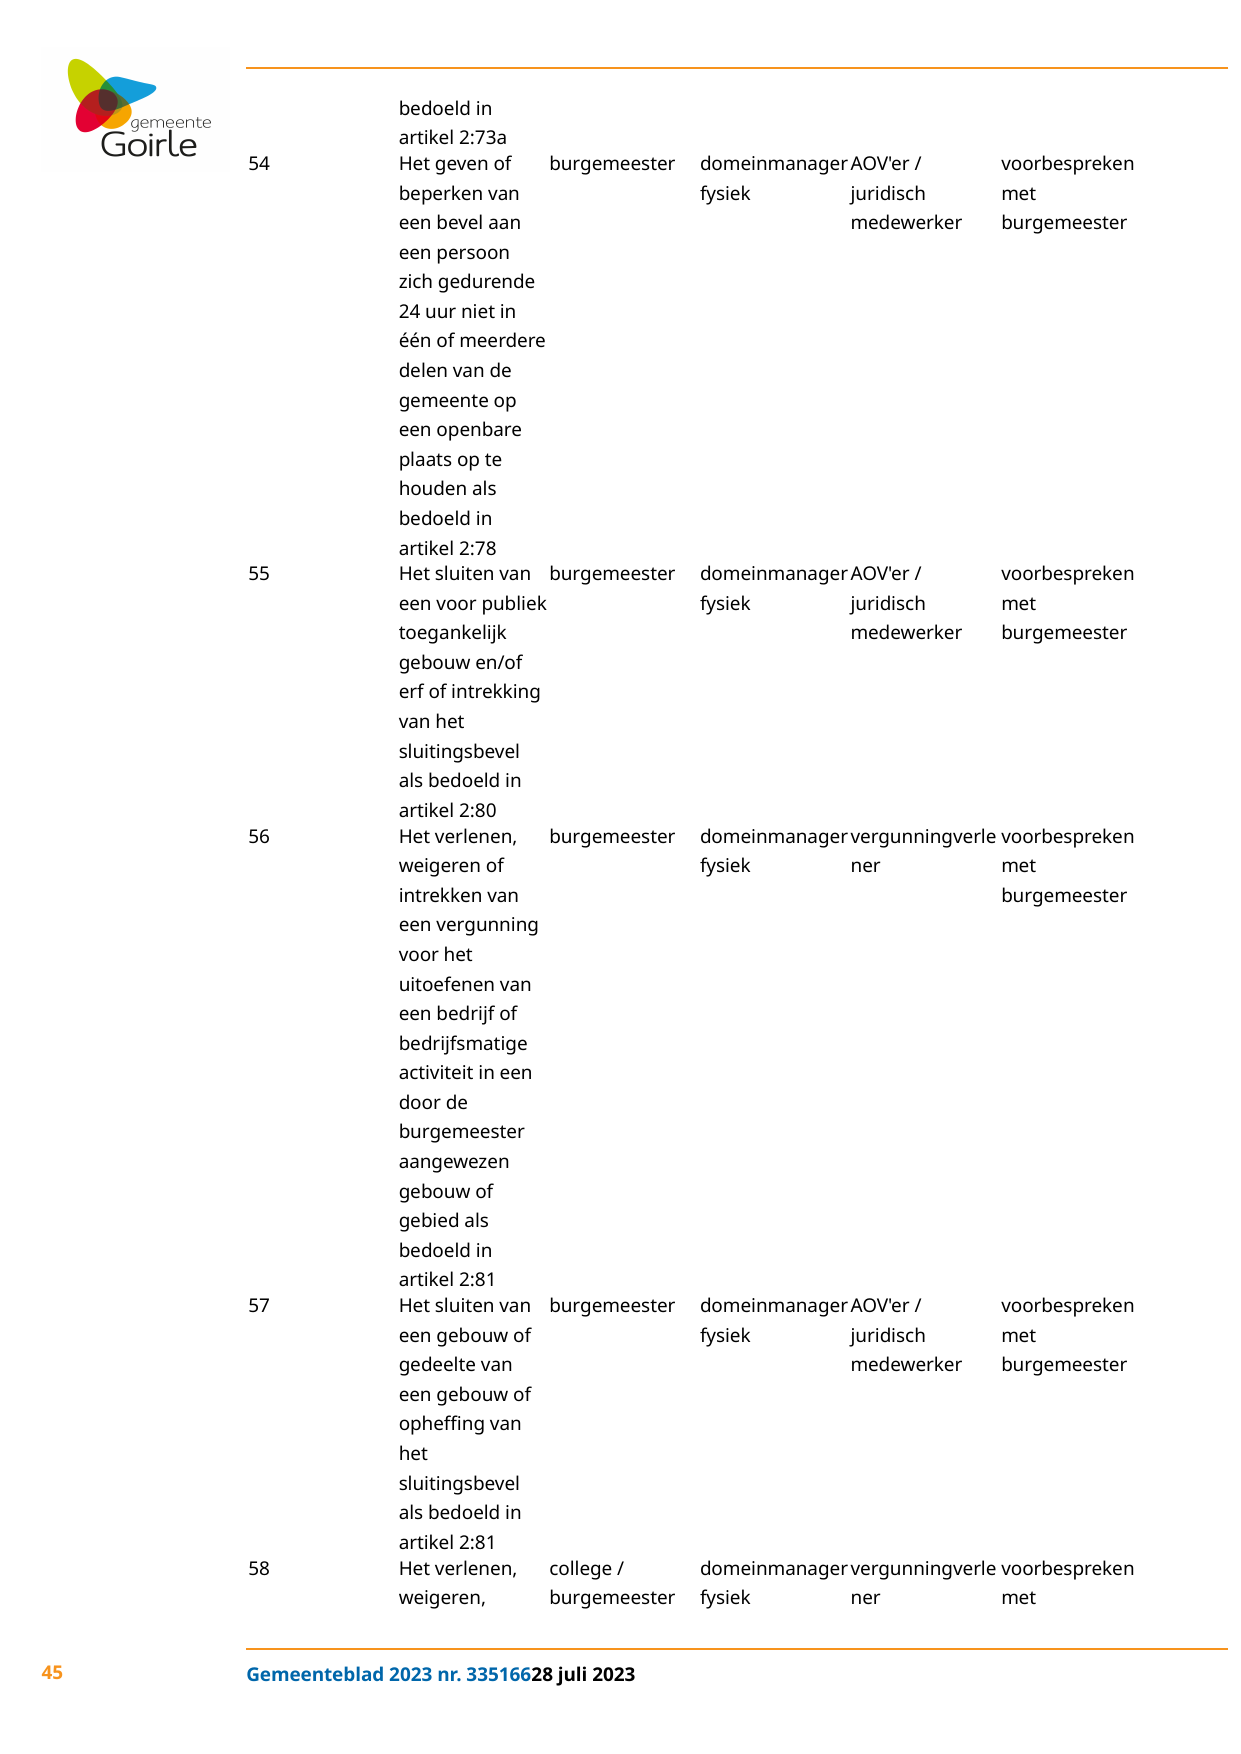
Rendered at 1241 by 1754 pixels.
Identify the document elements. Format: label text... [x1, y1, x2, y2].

table_cell 58 [248, 1555, 398, 1610]
table_cell 55 [248, 560, 398, 823]
table_cell 54 [248, 150, 398, 560]
table_cell bedoeld in artikel 2:73a [399, 95, 549, 150]
table_cell [1001, 95, 1152, 150]
table_cell burgemeester [549, 823, 700, 1292]
table_cell AOV'er / juridisch medewerker [850, 560, 1001, 823]
table_cell burgemeester [549, 560, 700, 823]
table_cell voorbespreken met burgemeester [1001, 823, 1152, 1292]
table_cell domeinmanager fysiek [700, 560, 850, 823]
table_cell [850, 95, 1001, 150]
table_cell burgemeester [549, 150, 700, 560]
table_cell college / burgemeester [549, 1555, 700, 1610]
table_cell AOV'er / juridisch medewerker [850, 150, 1001, 560]
table_cell domeinmanager fysiek [700, 150, 850, 560]
table_cell AOV'er / juridisch medewerker [850, 1292, 1001, 1555]
table_cell domeinmanager fysiek [700, 1555, 850, 1610]
table_cell voorbespreken met burgemeester [1001, 150, 1152, 560]
table_cell [549, 95, 700, 150]
table_cell vergunningverlener [850, 823, 1001, 1292]
table_cell vergunningverlener [850, 1555, 1001, 1610]
table_cell voorbespreken met burgemeester [1001, 1292, 1152, 1555]
table_cell Het geven of beperken van een bevel aan een persoon zich gedurende 24 uur niet in één of meerdere delen van de gemeente op een openbare plaats op te houden als bedoeld in artikel 2:78 [399, 150, 549, 560]
table_cell 56 [248, 823, 398, 1292]
table_cell [700, 95, 850, 150]
table_cell domeinmanager fysiek [700, 1292, 850, 1555]
table_cell voorbespreken met [1001, 1555, 1152, 1610]
table_cell voorbespreken met burgemeester [1001, 560, 1152, 823]
table_cell 57 [248, 1292, 398, 1555]
picture [41, 47, 231, 172]
table_cell Het verlenen, weigeren of intrekken van een vergunning voor het uitoefenen van een bedrijf of bedrijfsmatige activiteit in een door de burgemeester aangewezen gebouw of gebied als bedoeld in artikel 2:81 [399, 823, 549, 1292]
table_cell [248, 95, 398, 150]
table_cell burgemeester [549, 1292, 700, 1555]
table_cell Het sluiten van een gebouw of gedeelte van een gebouw of opheffing van het sluitingsbevel als bedoeld in artikel 2:81 [399, 1292, 549, 1555]
table_cell Het verlenen, weigeren, [399, 1555, 549, 1610]
table_cell Het sluiten van een voor publiek toegankelijk gebouw en/of erf of intrekking van het sluitingsbevel als bedoeld in artikel 2:80 [399, 560, 549, 823]
table_cell domeinmanager fysiek [700, 823, 850, 1292]
